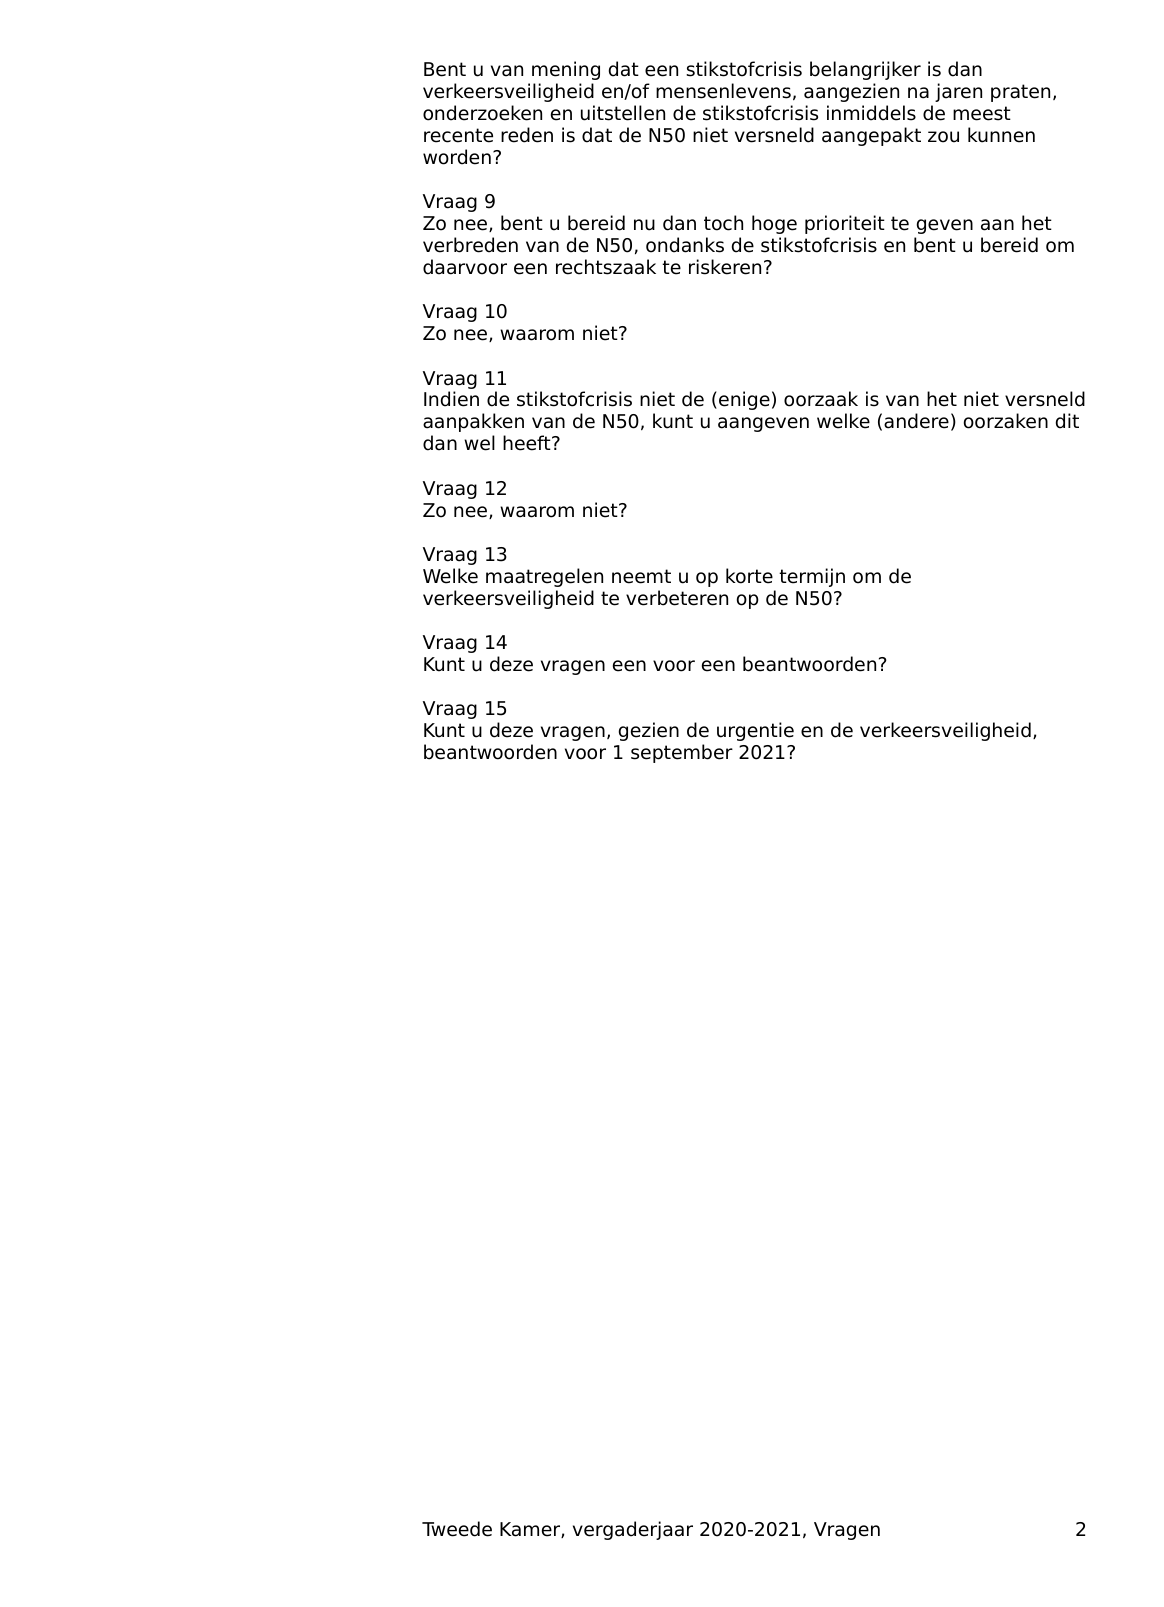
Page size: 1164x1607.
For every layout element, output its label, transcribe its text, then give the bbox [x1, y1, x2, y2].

text Indien de stikstofcrisis niet de (enige) oorzaak is van het niet versneld aanpakken van de N50, kunt u aangeven welke (andere) oorzaken dit dan wel heeft? [422, 389, 1087, 455]
text Zo nee, bent u bereid nu dan toch hoge prioriteit te geven aan het verbreden van de N50, ondanks de stikstofcrisis en bent u bereid om daarvoor een rechtszaak te riskeren? [422, 213, 1087, 279]
text Vraag 14 [422, 632, 1087, 654]
text Vraag 13 [422, 544, 1087, 566]
text Vraag 11 [422, 367, 1087, 389]
text Welke maatregelen neemt u op korte termijn om de verkeersveiligheid te verbeteren op de N50? [422, 566, 1087, 609]
text Kunt u deze vragen, gezien de urgentie en de verkeersveiligheid, beantwoorden voor 1 september 2021? [422, 720, 1087, 764]
text Zo nee, waarom niet? [422, 499, 1087, 521]
text Kunt u deze vragen een voor een beantwoorden? [422, 654, 1087, 676]
text Vraag 9 [422, 191, 1087, 213]
text Vraag 15 [422, 698, 1087, 720]
text Bent u van mening dat een stikstofcrisis belangrijker is dan verkeersveiligheid en/of mensenlevens, aangezien na jaren praten, onderzoeken en uitstellen de stikstofcrisis inmiddels de meest recente reden is dat de N50 niet versneld aangepakt zou kunnen worden? [422, 59, 1087, 169]
text Vraag 12 [422, 477, 1087, 499]
text Zo nee, waarom niet? [422, 323, 1087, 345]
text Vraag 10 [422, 301, 1087, 323]
